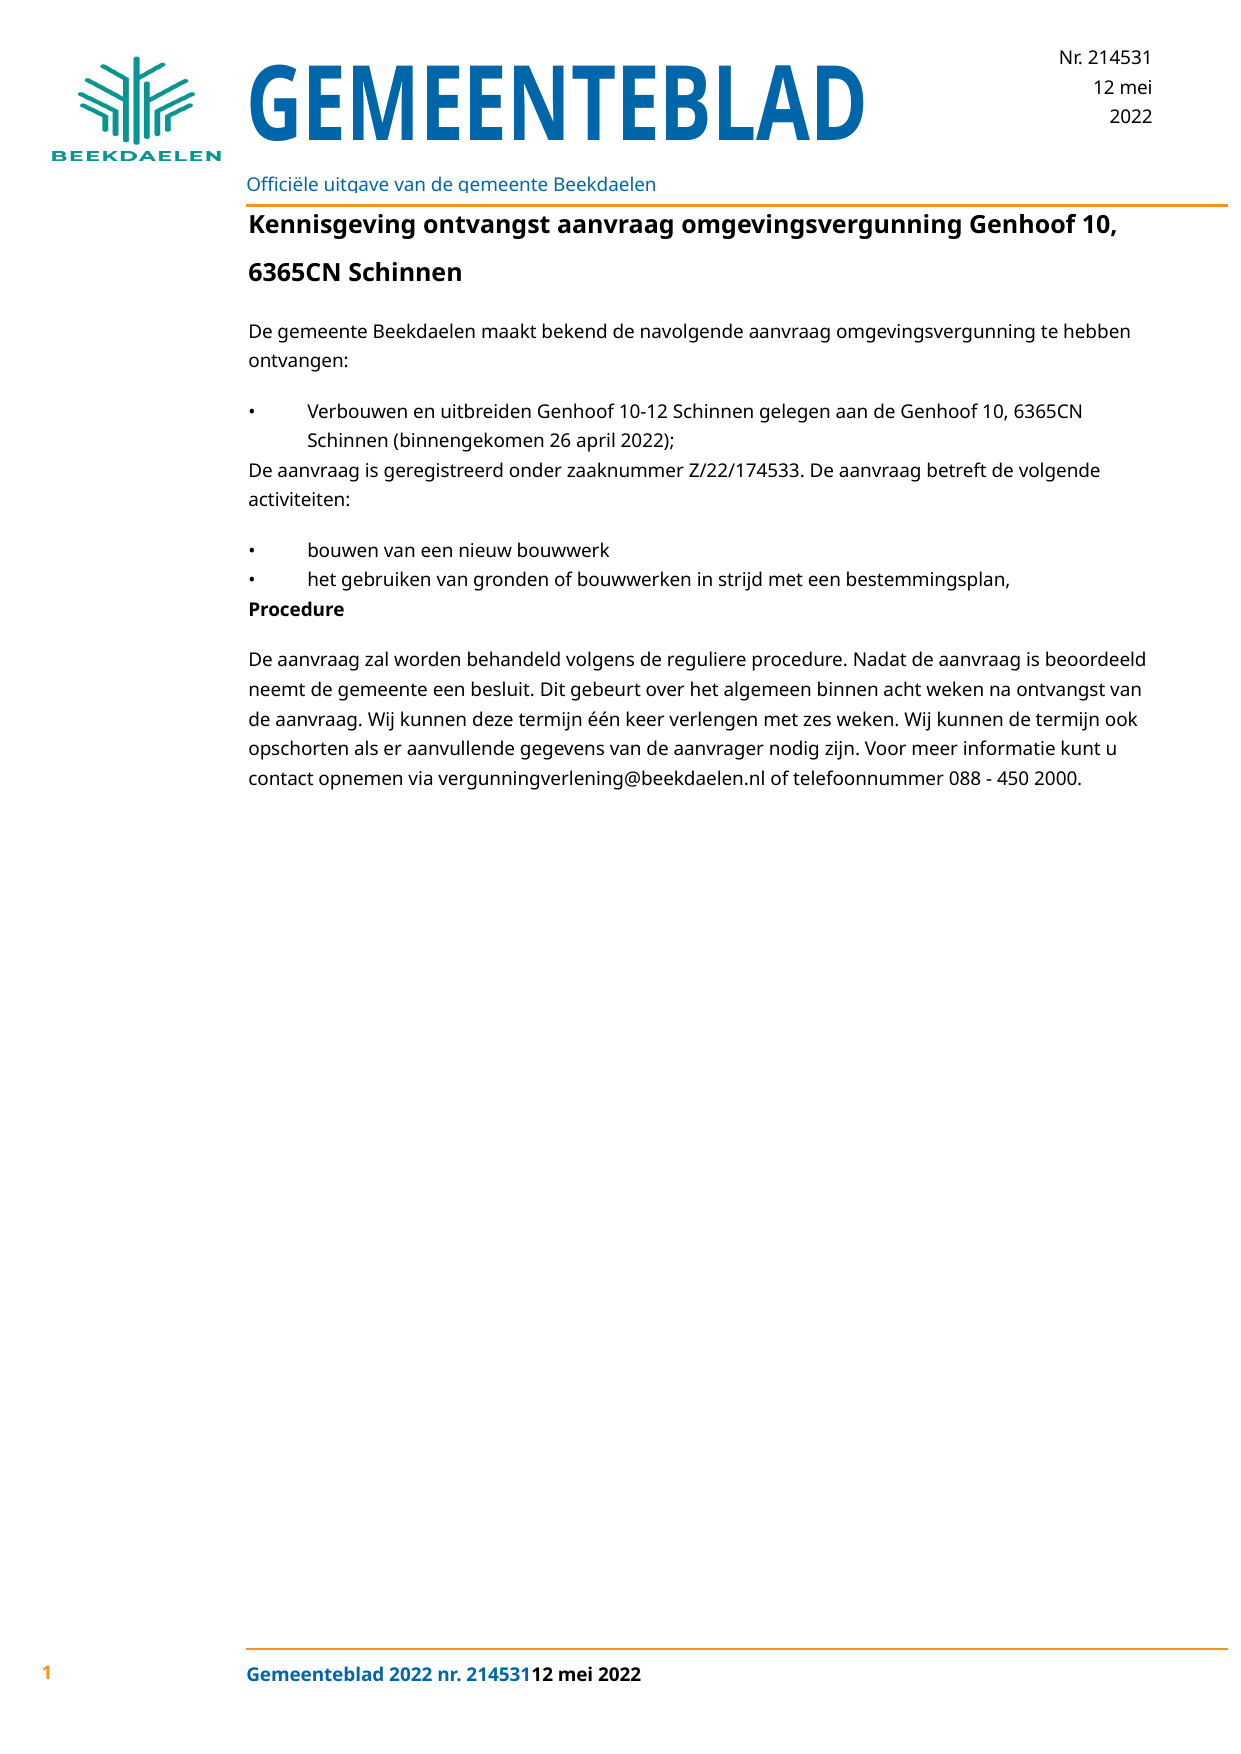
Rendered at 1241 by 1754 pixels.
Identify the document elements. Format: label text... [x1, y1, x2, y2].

picture [41, 47, 231, 172]
text De aanvraag is geregistreerd onder zaaknummer Z/22/174533. De aanvraag betreft de volgende activiteiten: [248, 457, 1152, 512]
list Verbouwen en uitbreiden Genhoof 10-12 Schinnen gelegen aan de Genhoof 10, 6365CN Schinnen (binnengekomen 26 april 2022); [248, 398, 1152, 453]
text Kennisgeving ontvangst aanvraag omgevingsvergunning Genhoof 10, 6365CN Schinnen [248, 207, 1152, 288]
text De gemeente Beekdaelen maakt bekend de navolgende aanvraag omgevingsvergunning te hebben ontvangen: [248, 318, 1152, 373]
list bouwen van een nieuw bouwwerk [248, 537, 1152, 563]
list het gebruiken van gronden of bouwwerken in strijd met een bestemmingsplan, [248, 567, 1152, 592]
text De aanvraag zal worden behandeld volgens de reguliere procedure. Nadat de aanvraag is beoordeeld neemt de gemeente een besluit. Dit gebeurt over het algemeen binnen acht weken na ontvangst van de aanvraag. Wij kunnen deze termijn één keer verlengen met zes weken. Wij kunnen de termijn ook opschorten als er aanvullende gegevens van de aanvrager nodig zijn. Voor meer informatie kunt u contact opnemen via vergunningverlening@beekdaelen.nl of telefoonnummer 088 - 450 2000. [248, 647, 1152, 791]
text Procedure [248, 596, 1152, 622]
